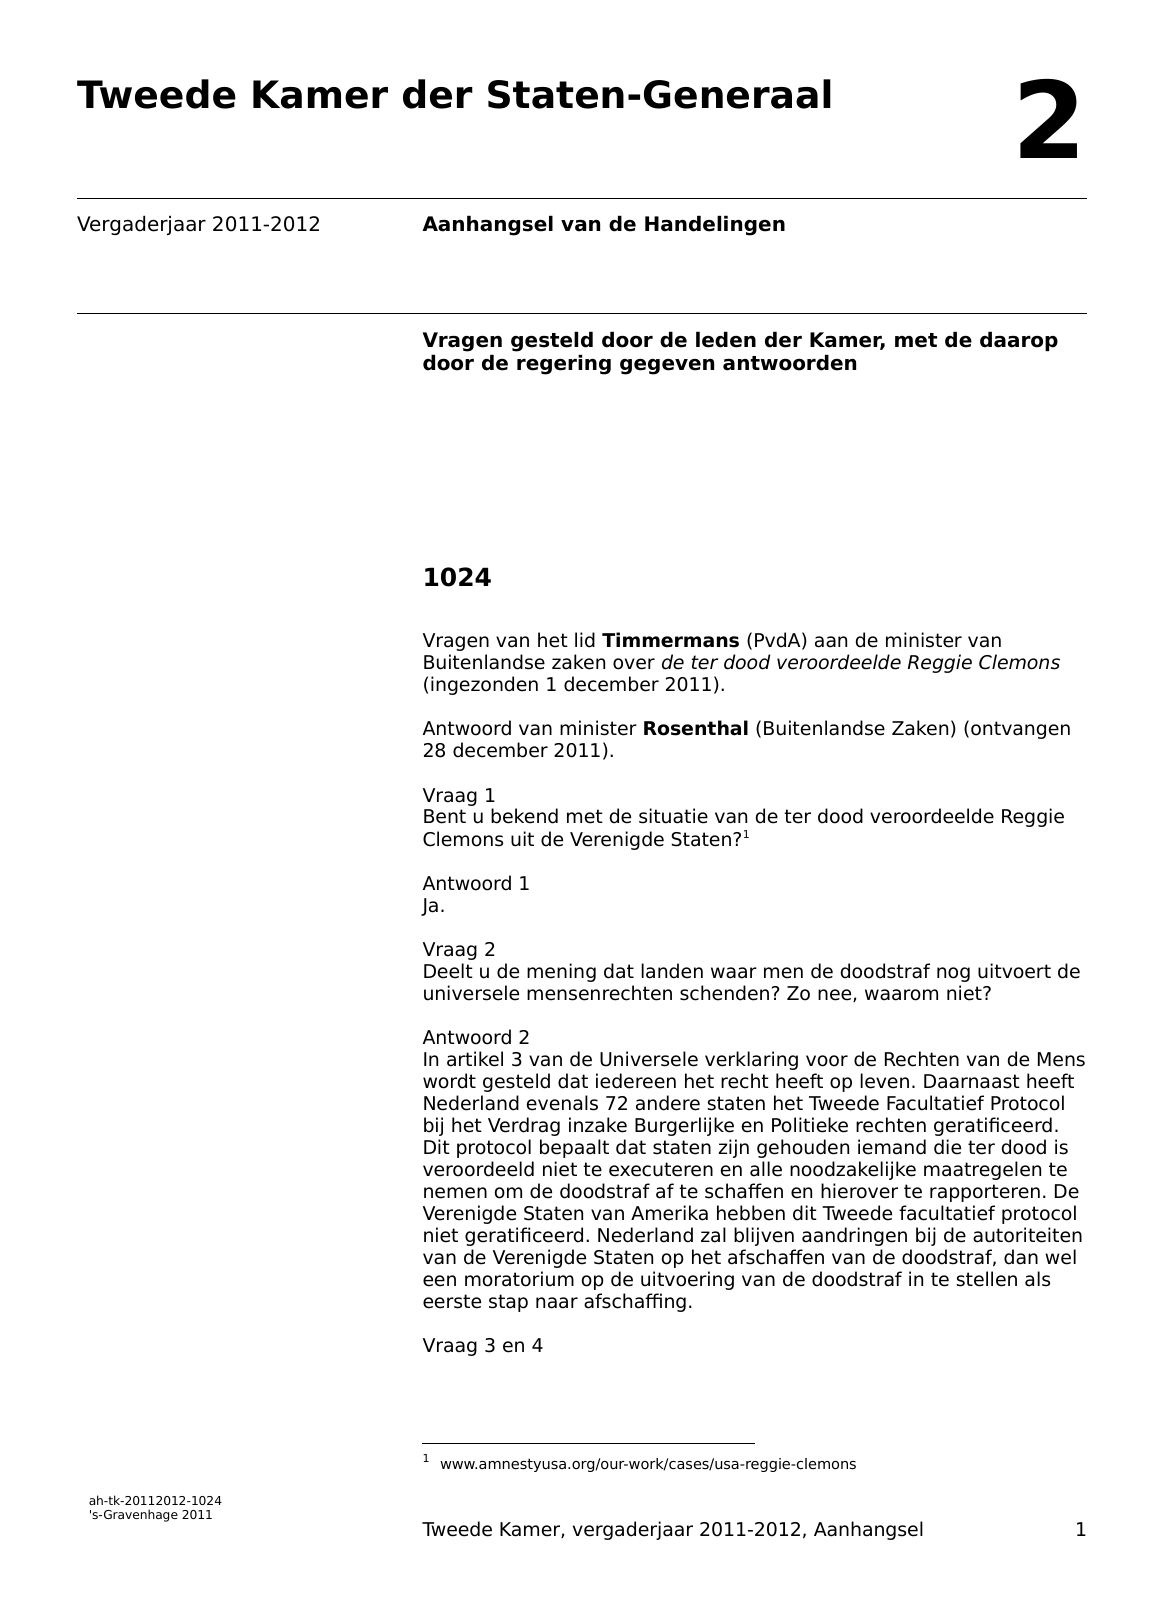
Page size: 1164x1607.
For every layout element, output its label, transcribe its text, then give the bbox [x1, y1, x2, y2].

text Vragen van het lid Timmermans (PvdA) aan de minister van Buitenlandse zaken over de ter dood veroordeelde Reggie Clemons (ingezonden 1 december 2011). [422, 630, 1087, 696]
table_header 2 [886, 59, 1087, 198]
text Antwoord 1 [422, 873, 1087, 894]
text www.amnestyusa.org/our-work/cases/usa-reggie-clemons [422, 1452, 1087, 1474]
text Vraag 3 en 4 [422, 1335, 1087, 1357]
text Antwoord 2 [422, 1027, 1087, 1049]
text Ja. [422, 894, 1087, 917]
text 1024 [422, 563, 1087, 592]
text Bent u bekend met de situatie van de ter dood veroordeelde Reggie Clemons uit de Verenigde Staten? [422, 806, 1087, 850]
table_cell [77, 314, 422, 375]
table_cell Vergaderjaar 2011-2012 [77, 199, 422, 313]
text Antwoord van minister Rosenthal (Buitenlandse Zaken) (ontvangen 28 december 2011). [422, 718, 1087, 762]
table_cell Aanhangsel van de Handelingen [422, 199, 1087, 313]
text In artikel 3 van de Universele verklaring voor de Rechten van de Mens wordt gesteld dat iedereen het recht heeft op leven. Daarnaast heeft Nederland evenals 72 andere staten het Tweede Facultatief Protocol bij het Verdrag inzake Burgerlijke en Politieke rechten geratificeerd. Dit protocol bepaalt dat staten zijn gehouden iemand die ter dood is veroordeeld niet te executeren en alle noodzakelijke maatregelen te nemen om de doodstraf af te schaffen en hierover te rapporteren. De Verenigde Staten van Amerika hebben dit Tweede facultatief protocol niet geratificeerd. Nederland zal blijven aandringen bij de autoriteiten van de Verenigde Staten op het afschaffen van de doodstraf, dan wel een moratorium op de uitvoering van de doodstraf in te stellen als eerste stap naar afschaffing. [422, 1049, 1087, 1313]
text 's-Gravenhage 2011 [88, 1508, 323, 1522]
text Vraag 2 [422, 939, 1087, 961]
text Deelt u de mening dat landen waar men de doodstraf nog uitvoert de universele mensenrechten schenden? Zo nee, waarom niet? [422, 961, 1087, 1005]
text Vraag 1 [422, 784, 1087, 806]
table_cell Vragen gesteld door de leden der Kamer, met de daarop door de regering gegeven antwoorden [422, 314, 1087, 375]
text ah-tk-20112012-1024 [88, 1494, 323, 1508]
table_header Tweede Kamer der Staten-Generaal [77, 59, 886, 198]
